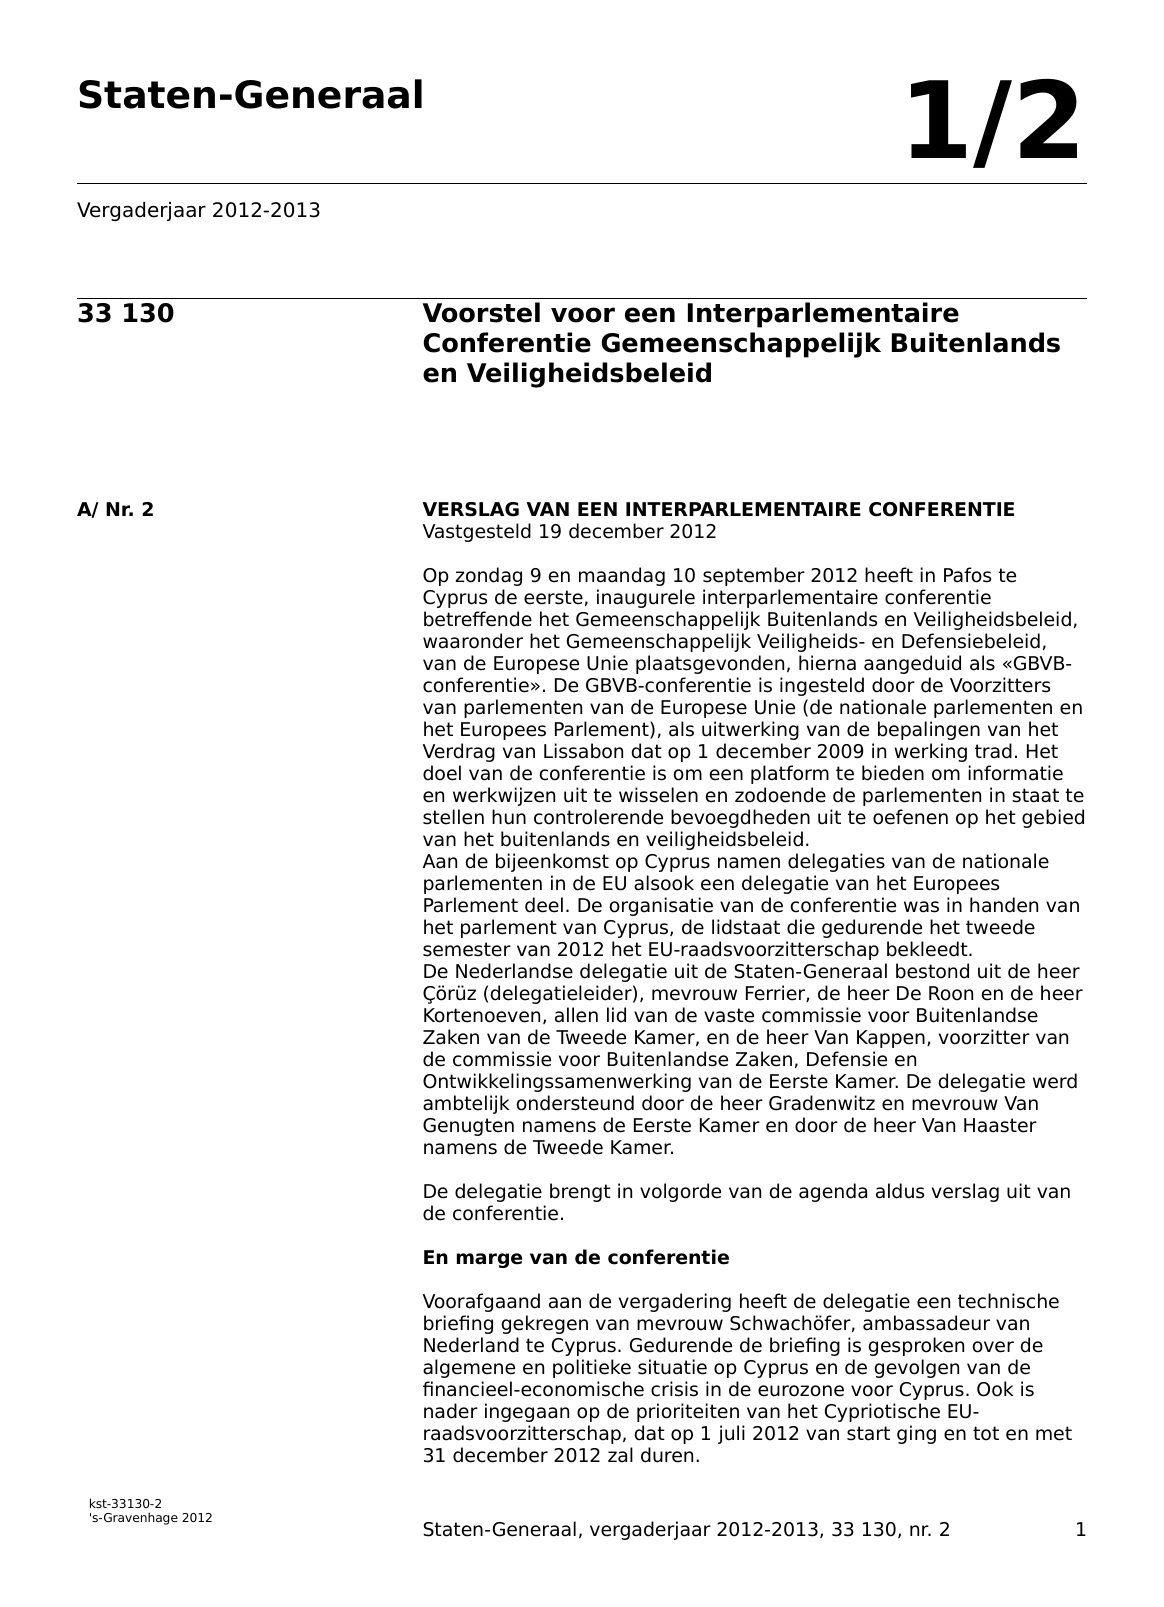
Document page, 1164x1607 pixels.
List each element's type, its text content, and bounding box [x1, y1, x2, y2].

table_cell Vergaderjaar 2012-2013 [77, 184, 1087, 298]
text 's-Gravenhage 2012 [88, 1511, 323, 1525]
subtitle En marge van de conferentie [422, 1247, 1087, 1269]
text Voorafgaand aan de vergadering heeft de delegatie een technische briefing gekregen van mevrouw Schwachöfer, ambassadeur van Nederland te Cyprus. Gedurende de briefing is gesproken over de algemene en politieke situatie op Cyprus en de gevolgen van de financieel-economische crisis in de eurozone voor Cyprus. Ook is nader ingegaan op de prioriteiten van het Cypriotische EU-raadsvoorzitterschap, dat op 1 juli 2012 van start ging en tot en met 31 december 2012 zal duren. [422, 1291, 1087, 1467]
subtitle 33 130 Voorstel voor een Interparlementaire Conferentie Gemeenschappelijk Buitenlands en Veiligheidsbeleid [77, 299, 1087, 388]
table_header Staten-Generaal [77, 59, 886, 183]
subtitle A/ Nr. 2 VERSLAG VAN EEN INTERPARLEMENTAIRE CONFERENTIE [77, 499, 1087, 521]
text De delegatie brengt in volgorde van de agenda aldus verslag uit van de conferentie. [422, 1181, 1087, 1225]
text kst-33130-2 [88, 1497, 323, 1511]
text Vastgesteld 19 december 2012 [422, 521, 1087, 543]
text De Nederlandse delegatie uit de Staten-Generaal bestond uit de heer Çörüz (delegatieleider), mevrouw Ferrier, de heer De Roon en de heer Kortenoeven, allen lid van de vaste commissie voor Buitenlandse Zaken van de Tweede Kamer, en de heer Van Kappen, voorzitter van de commissie voor Buitenlandse Zaken, Defensie en Ontwikkelingssamenwerking van de Eerste Kamer. De delegatie werd ambtelijk ondersteund door de heer Gradenwitz en mevrouw Van Genugten namens de Eerste Kamer en door de heer Van Haaster namens de Tweede Kamer. [422, 961, 1087, 1159]
text Op zondag 9 en maandag 10 september 2012 heeft in Pafos te Cyprus de eerste, inaugurele interparlementaire conferentie betreffende het Gemeenschappelijk Buitenlands en Veiligheidsbeleid, waaronder het Gemeenschappelijk Veiligheids- en Defensiebeleid, van de Europese Unie plaatsgevonden, hierna aangeduid als «GBVB-conferentie». De GBVB-conferentie is ingesteld door de Voorzitters van parlementen van de Europese Unie (de nationale parlementen en het Europees Parlement), als uitwerking van de bepalingen van het Verdrag van Lissabon dat op 1 december 2009 in werking trad. Het doel van de conferentie is om een platform te bieden om informatie en werkwijzen uit te wisselen en zodoende de parlementen in staat te stellen hun controlerende bevoegdheden uit te oefenen op het gebied van het buitenlands en veiligheidsbeleid. [422, 565, 1087, 851]
table_header 1/2 [886, 59, 1087, 183]
text Aan de bijeenkomst op Cyprus namen delegaties van de nationale parlementen in de EU alsook een delegatie van het Europees Parlement deel. De organisatie van de conferentie was in handen van het parlement van Cyprus, de lidstaat die gedurende het tweede semester van 2012 het EU-raadsvoorzitterschap bekleedt. [422, 851, 1087, 961]
